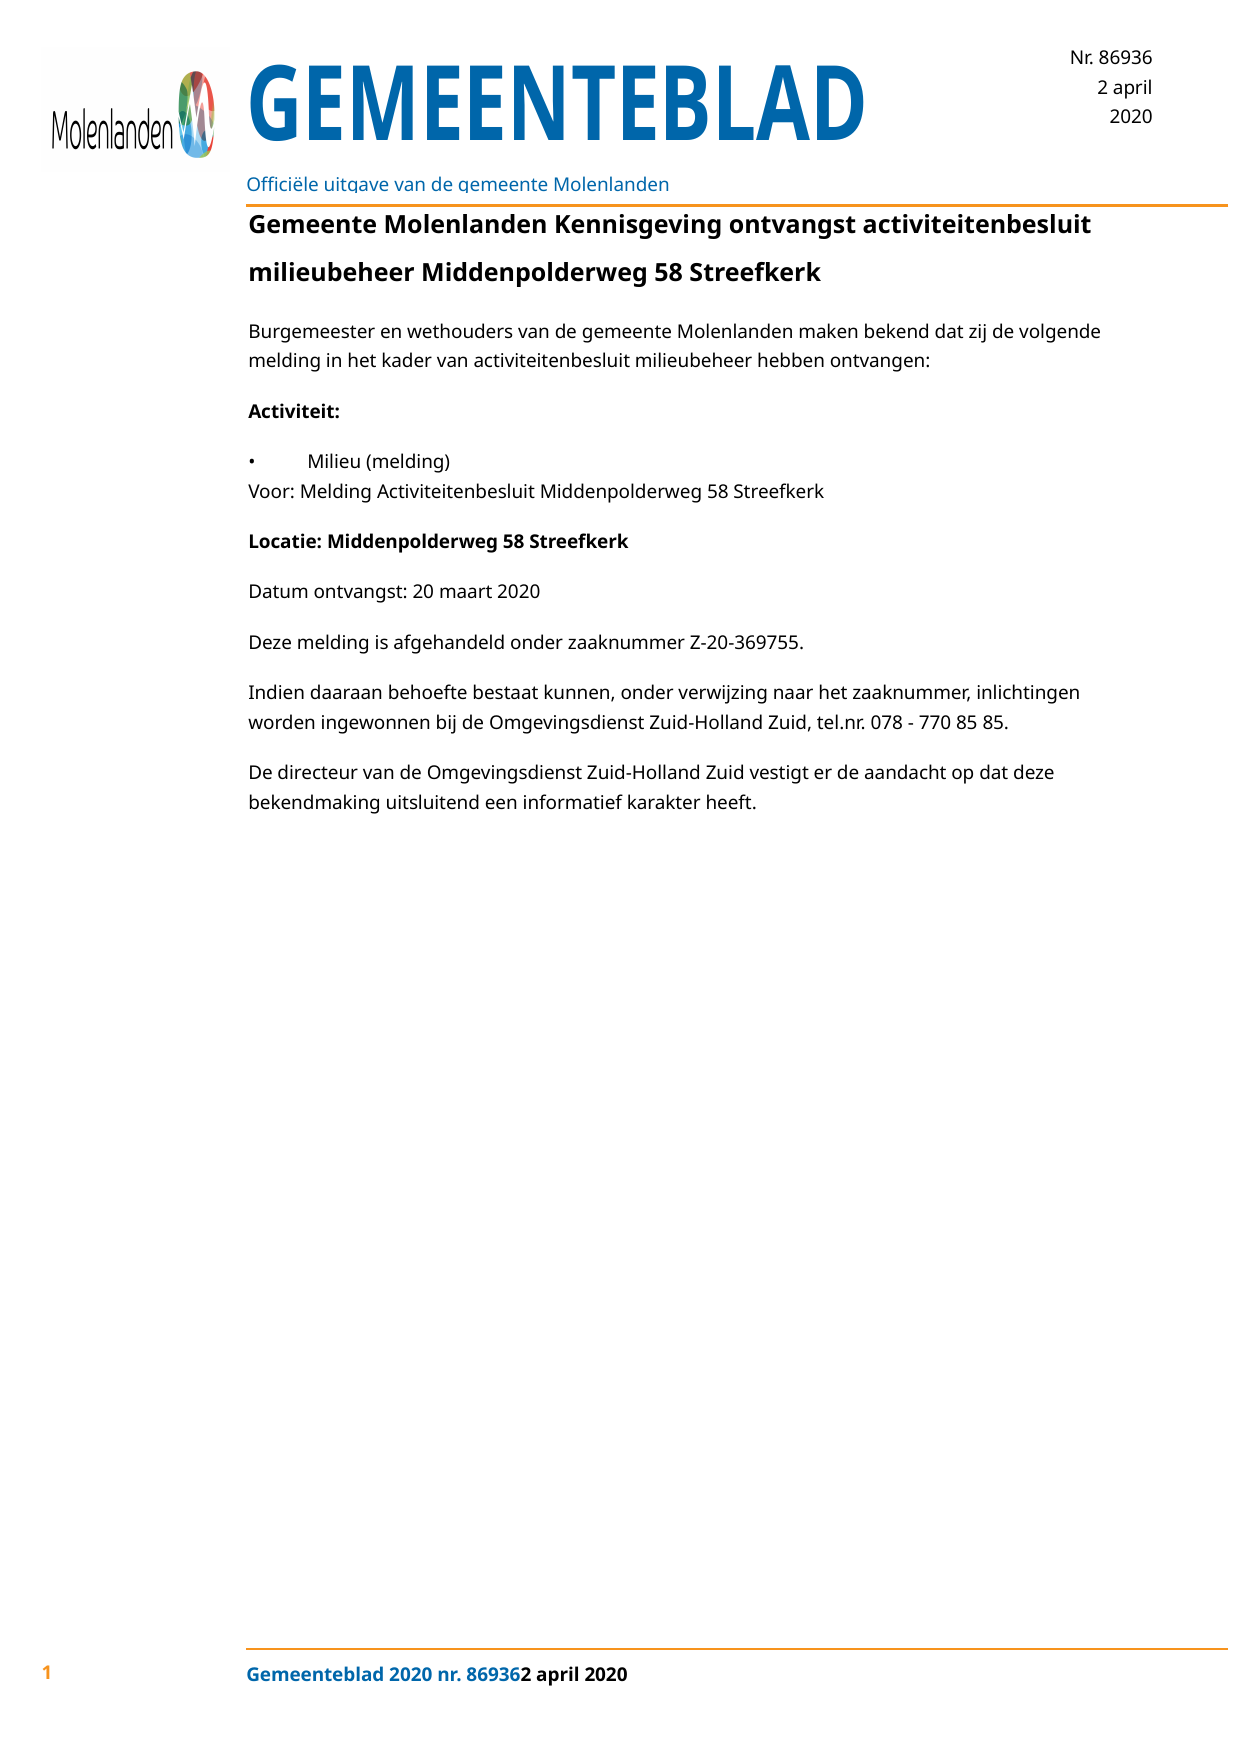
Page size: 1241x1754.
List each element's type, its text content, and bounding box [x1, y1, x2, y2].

text Gemeente Molenlanden Kennisgeving ontvangst activiteitenbesluit milieubeheer Middenpolderweg 58 Streefkerk [248, 207, 1152, 288]
picture [41, 47, 231, 172]
text De directeur van de Omgevingsdienst Zuid-Holland Zuid vestigt er de aandacht op dat deze bekendmaking uitsluitend een informatief karakter heeft. [248, 759, 1152, 815]
text Locatie: Middenpolderweg 58 Streefkerk [248, 528, 1152, 554]
text Indien daaraan behoefte bestaat kunnen, onder verwijzing naar het zaaknummer, inlichtingen worden ingewonnen bij de Omgevingsdienst Zuid-Holland Zuid, tel.nr. 078 - 770 85 85. [248, 679, 1152, 735]
list Milieu (melding) [248, 448, 1152, 474]
text Deze melding is afgehandeld onder zaaknummer Z-20-369755. [248, 629, 1152, 655]
text Activiteit: [248, 398, 1152, 424]
text Datum ontvangst: 20 maart 2020 [248, 579, 1152, 604]
text Voor: Melding Activiteitenbesluit Middenpolderweg 58 Streefkerk [248, 478, 1152, 504]
text Burgemeester en wethouders van de gemeente Molenlanden maken bekend dat zij de volgende melding in het kader van activiteitenbesluit milieubeheer hebben ontvangen: [248, 318, 1152, 373]
